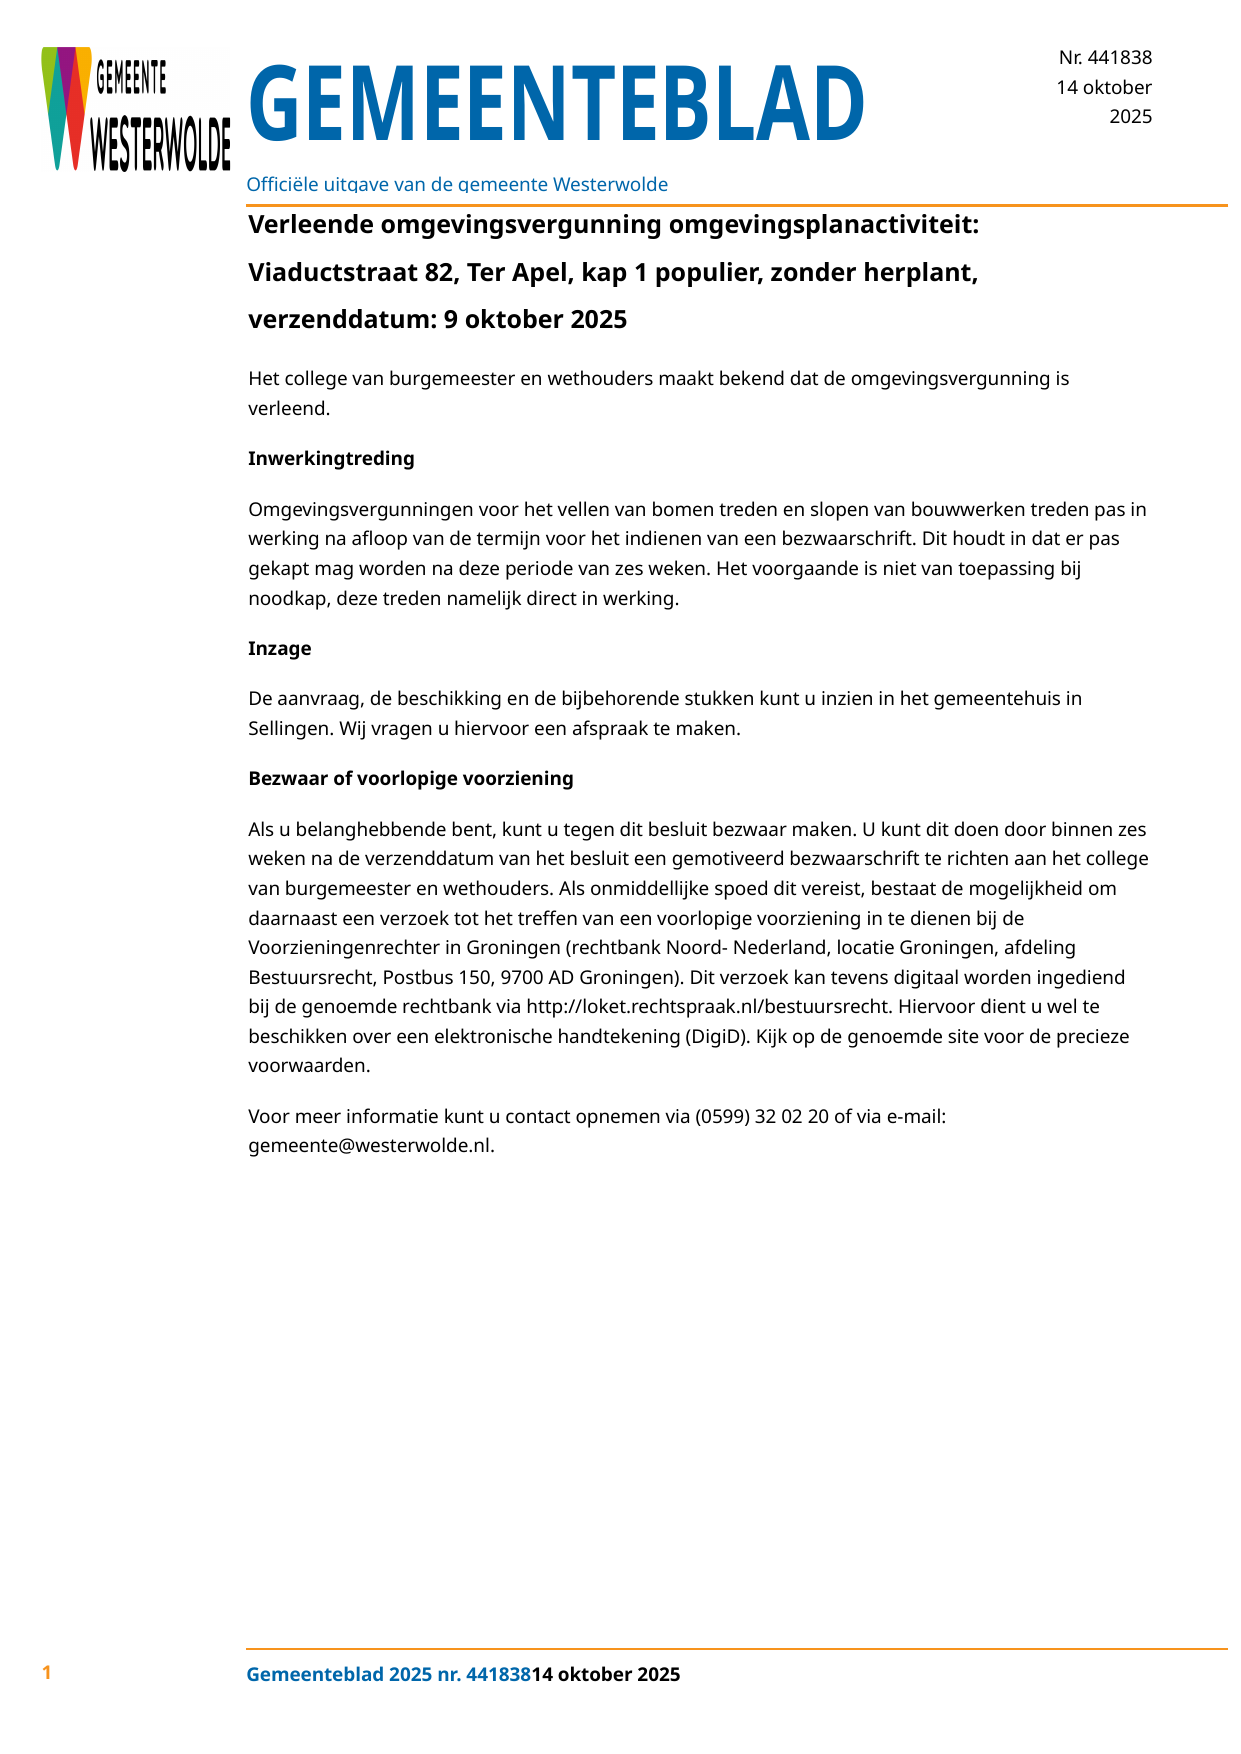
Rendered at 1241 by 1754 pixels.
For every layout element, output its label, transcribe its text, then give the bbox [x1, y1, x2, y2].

text Voor meer informatie kunt u contact opnemen via (0599) 32 02 20 of via e-mail: gemeente@westerwolde.nl. [248, 1103, 1152, 1158]
picture [41, 47, 231, 172]
text Als u belanghebbende bent, kunt u tegen dit besluit bezwaar maken. U kunt dit doen door binnen zes weken na de verzenddatum van het besluit een gemotiveerd bezwaarschrift te richten aan het college van burgemeester en wethouders. Als onmiddellijke spoed dit vereist, bestaat de mogelijkheid om daarnaast een verzoek tot het treffen van een voorlopige voorziening in te dienen bij de Voorzieningenrechter in Groningen (rechtbank Noord- Nederland, locatie Groningen, afdeling Bestuursrecht, Postbus 150, 9700 AD Groningen). Dit verzoek kan tevens digitaal worden ingediend bij de genoemde rechtbank via http://loket.rechtspraak.nl/bestuursrecht. Hiervoor dient u wel te beschikken over een elektronische handtekening (DigiD). Kijk op de genoemde site voor de precieze voorwaarden. [248, 816, 1152, 1078]
text Omgevingsvergunningen voor het vellen van bomen treden en slopen van bouwwerken treden pas in werking na afloop van de termijn voor het indienen van een bezwaarschrift. Dit houdt in dat er pas gekapt mag worden na deze periode van zes weken. Het voorgaande is niet van toepassing bij noodkap, deze treden namelijk direct in werking. [248, 496, 1152, 610]
text Inzage [248, 635, 1152, 661]
text Inwerkingtreding [248, 446, 1152, 471]
text Bezwaar of voorlopige voorziening [248, 766, 1152, 791]
text Verleende omgevingsvergunning omgevingsplanactiviteit: Viaductstraat 82, Ter Apel, kap 1 populier, zonder herplant, verzenddatum: 9 oktober 2025 [248, 207, 1152, 336]
text De aanvraag, de beschikking en de bijbehorende stukken kunt u inzien in het gemeentehuis in Sellingen. Wij vragen u hiervoor een afspraak te maken. [248, 686, 1152, 741]
text Het college van burgemeester en wethouders maakt bekend dat de omgevingsvergunning is verleend. [248, 366, 1152, 421]
